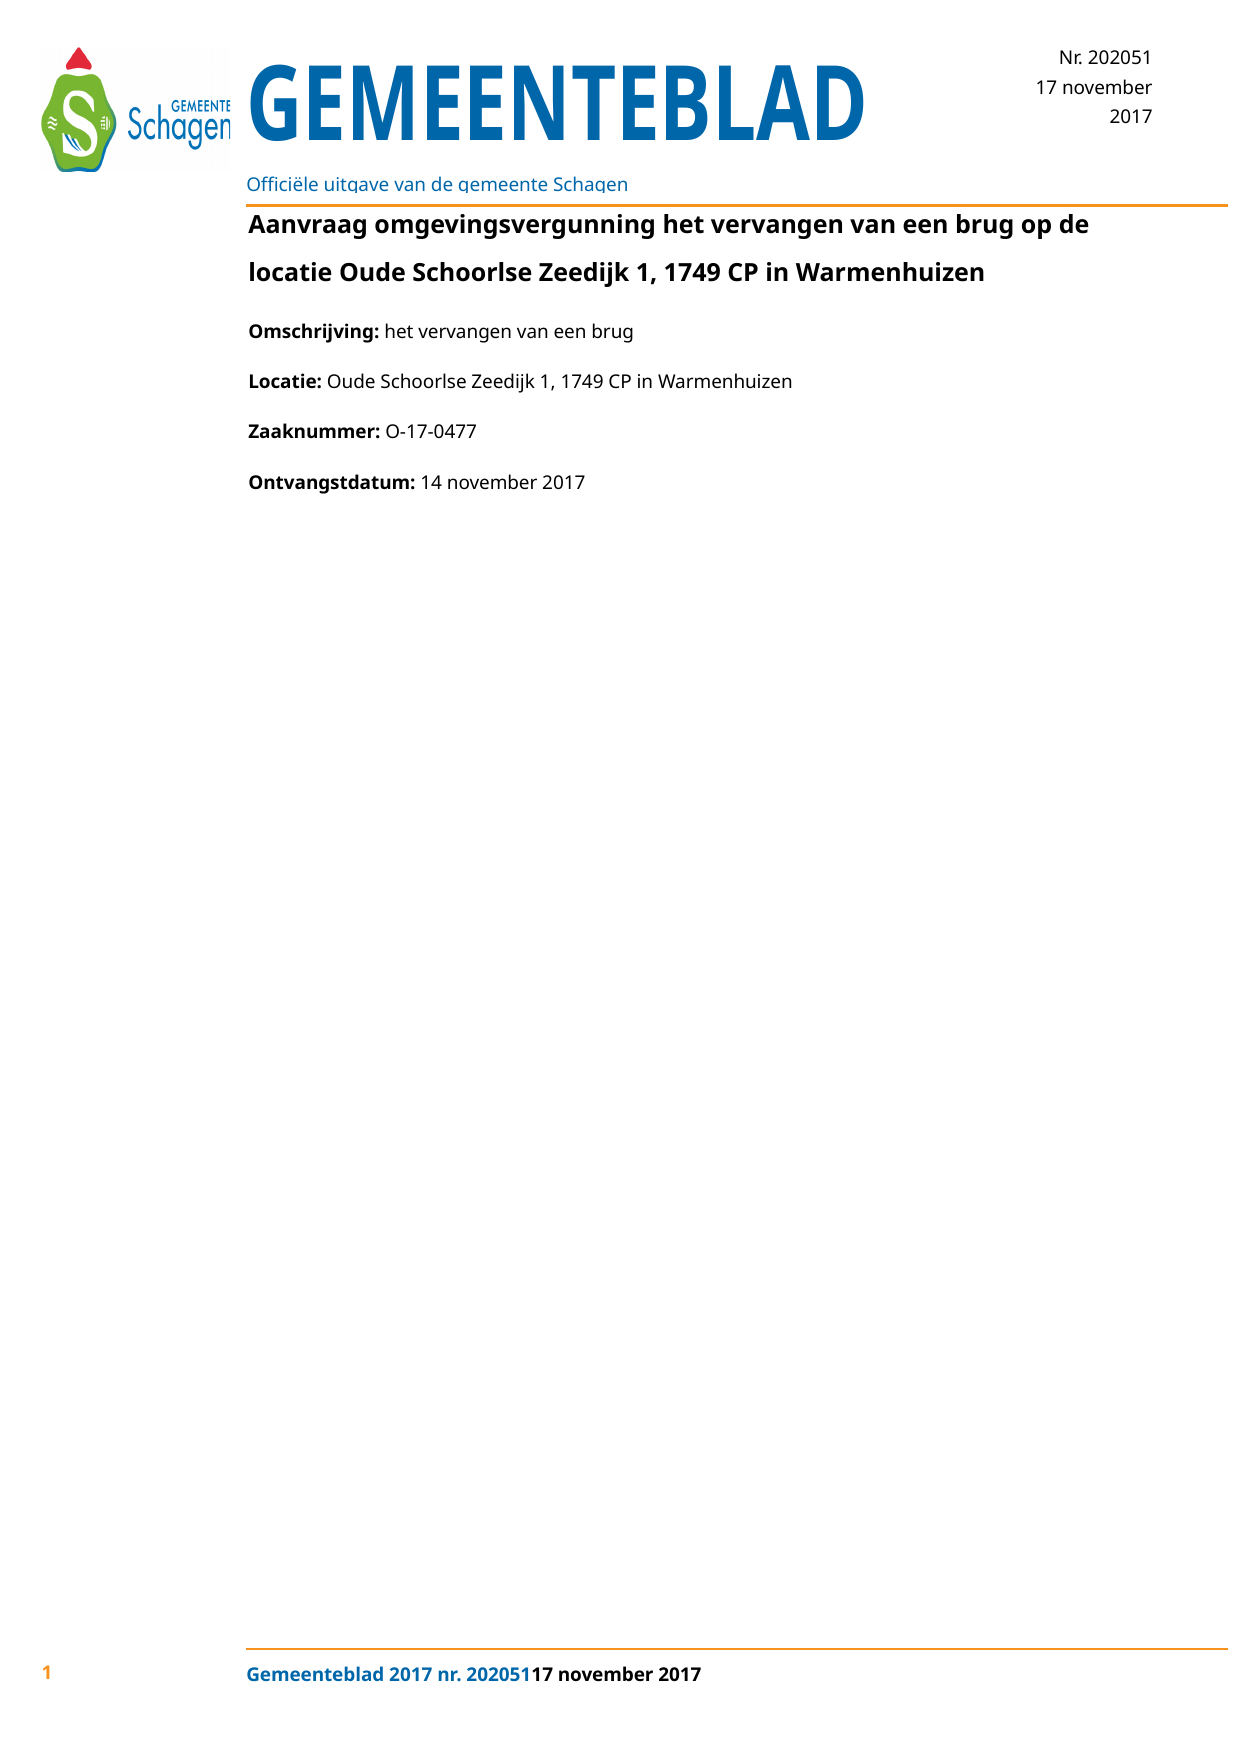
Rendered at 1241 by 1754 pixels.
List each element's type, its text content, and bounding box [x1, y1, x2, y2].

text Omschrijving: het vervangen van een brug [248, 318, 1152, 344]
text Locatie: Oude Schoorlse Zeedijk 1, 1749 CP in Warmenhuizen [248, 368, 1152, 394]
text Ontvangstdatum: 14 november 2017 [248, 469, 1152, 495]
picture [41, 47, 231, 172]
text Aanvraag omgevingsvergunning het vervangen van een brug op de locatie Oude Schoorlse Zeedijk 1, 1749 CP in Warmenhuizen [248, 207, 1152, 288]
text Zaaknummer: O-17-0477 [248, 419, 1152, 444]
